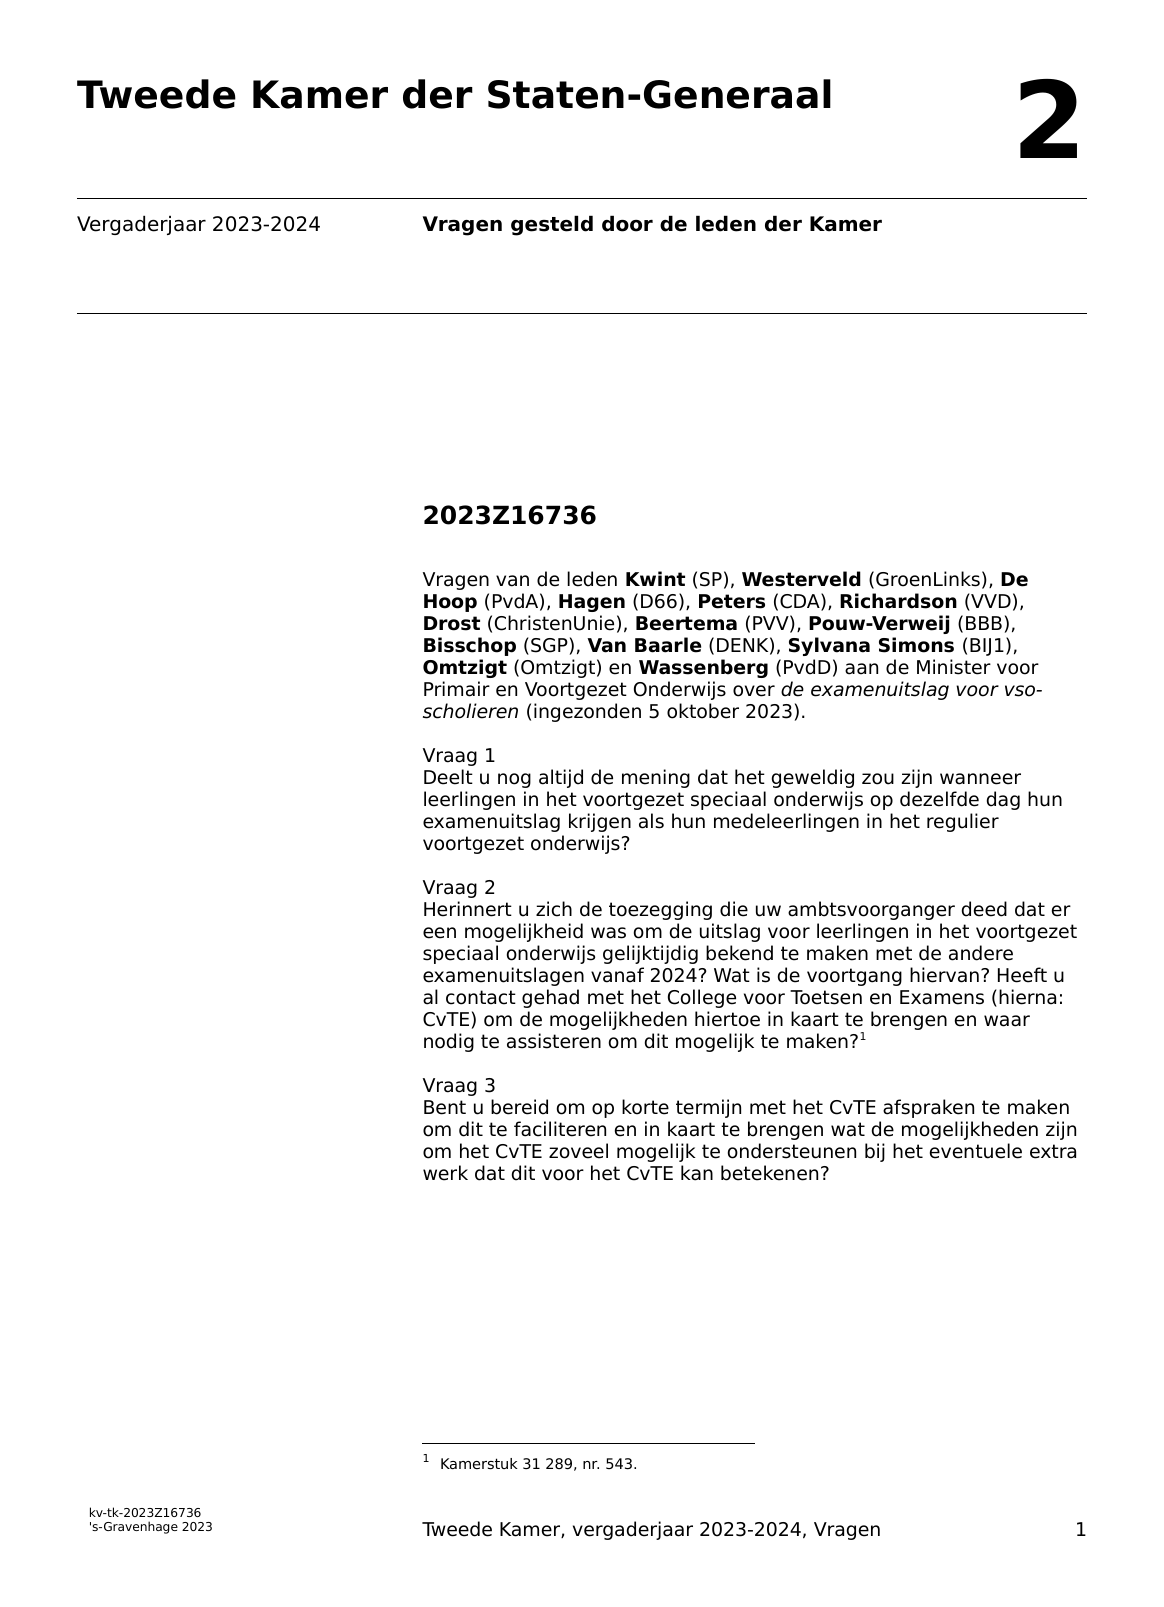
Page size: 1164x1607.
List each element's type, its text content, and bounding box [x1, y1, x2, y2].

text Vraag 2 [422, 877, 1087, 899]
text Bent u bereid om op korte termijn met het CvTE afspraken te maken om dit te faciliteren en in kaart te brengen wat de mogelijkheden zijn om het CvTE zoveel mogelijk te ondersteunen bij het eventuele extra werk dat dit voor het CvTE kan betekenen? [422, 1097, 1087, 1185]
text Deelt u nog altijd de mening dat het geweldig zou zijn wanneer leerlingen in het voortgezet speciaal onderwijs op dezelfde dag hun examenuitslag krijgen als hun medeleerlingen in het regulier voortgezet onderwijs? [422, 767, 1087, 855]
table_cell Vragen gesteld door de leden der Kamer [422, 199, 1087, 313]
text 's-Gravenhage 2023 [88, 1520, 323, 1534]
text Vraag 1 [422, 745, 1087, 767]
table_cell Vergaderjaar 2023-2024 [77, 199, 422, 313]
text Kamerstuk 31 289, nr. 543. [422, 1452, 1087, 1474]
text Vragen van de leden Kwint (SP), Westerveld (GroenLinks), De Hoop (PvdA), Hagen (D66), Peters (CDA), Richardson (VVD), Drost (ChristenUnie), Beertema (PVV), Pouw-Verweij (BBB), Bisschop (SGP), Van Baarle (DENK), Sylvana Simons (BIJ1), Omtzigt (Omtzigt) en Wassenberg (PvdD) aan de Minister voor Primair en Voortgezet Onderwijs over de examenuitslag voor vso-scholieren (ingezonden 5 oktober 2023). [422, 569, 1087, 723]
text kv-tk-2023Z16736 [88, 1506, 323, 1520]
text Vraag 3 [422, 1075, 1087, 1097]
table_header Tweede Kamer der Staten-Generaal [77, 59, 886, 198]
table_header 2 [886, 59, 1087, 198]
text 2023Z16736 [422, 501, 1087, 531]
text Herinnert u zich de toezegging die uw ambtsvoorganger deed dat er een mogelijkheid was om de uitslag voor leerlingen in het voortgezet speciaal onderwijs gelijktijdig bekend te maken met de andere examenuitslagen vanaf 2024? Wat is de voortgang hiervan? Heeft u al contact gehad met het College voor Toetsen en Examens (hierna: CvTE) om de mogelijkheden hiertoe in kaart te brengen en waar nodig te assisteren om dit mogelijk te maken? [422, 899, 1087, 1053]
